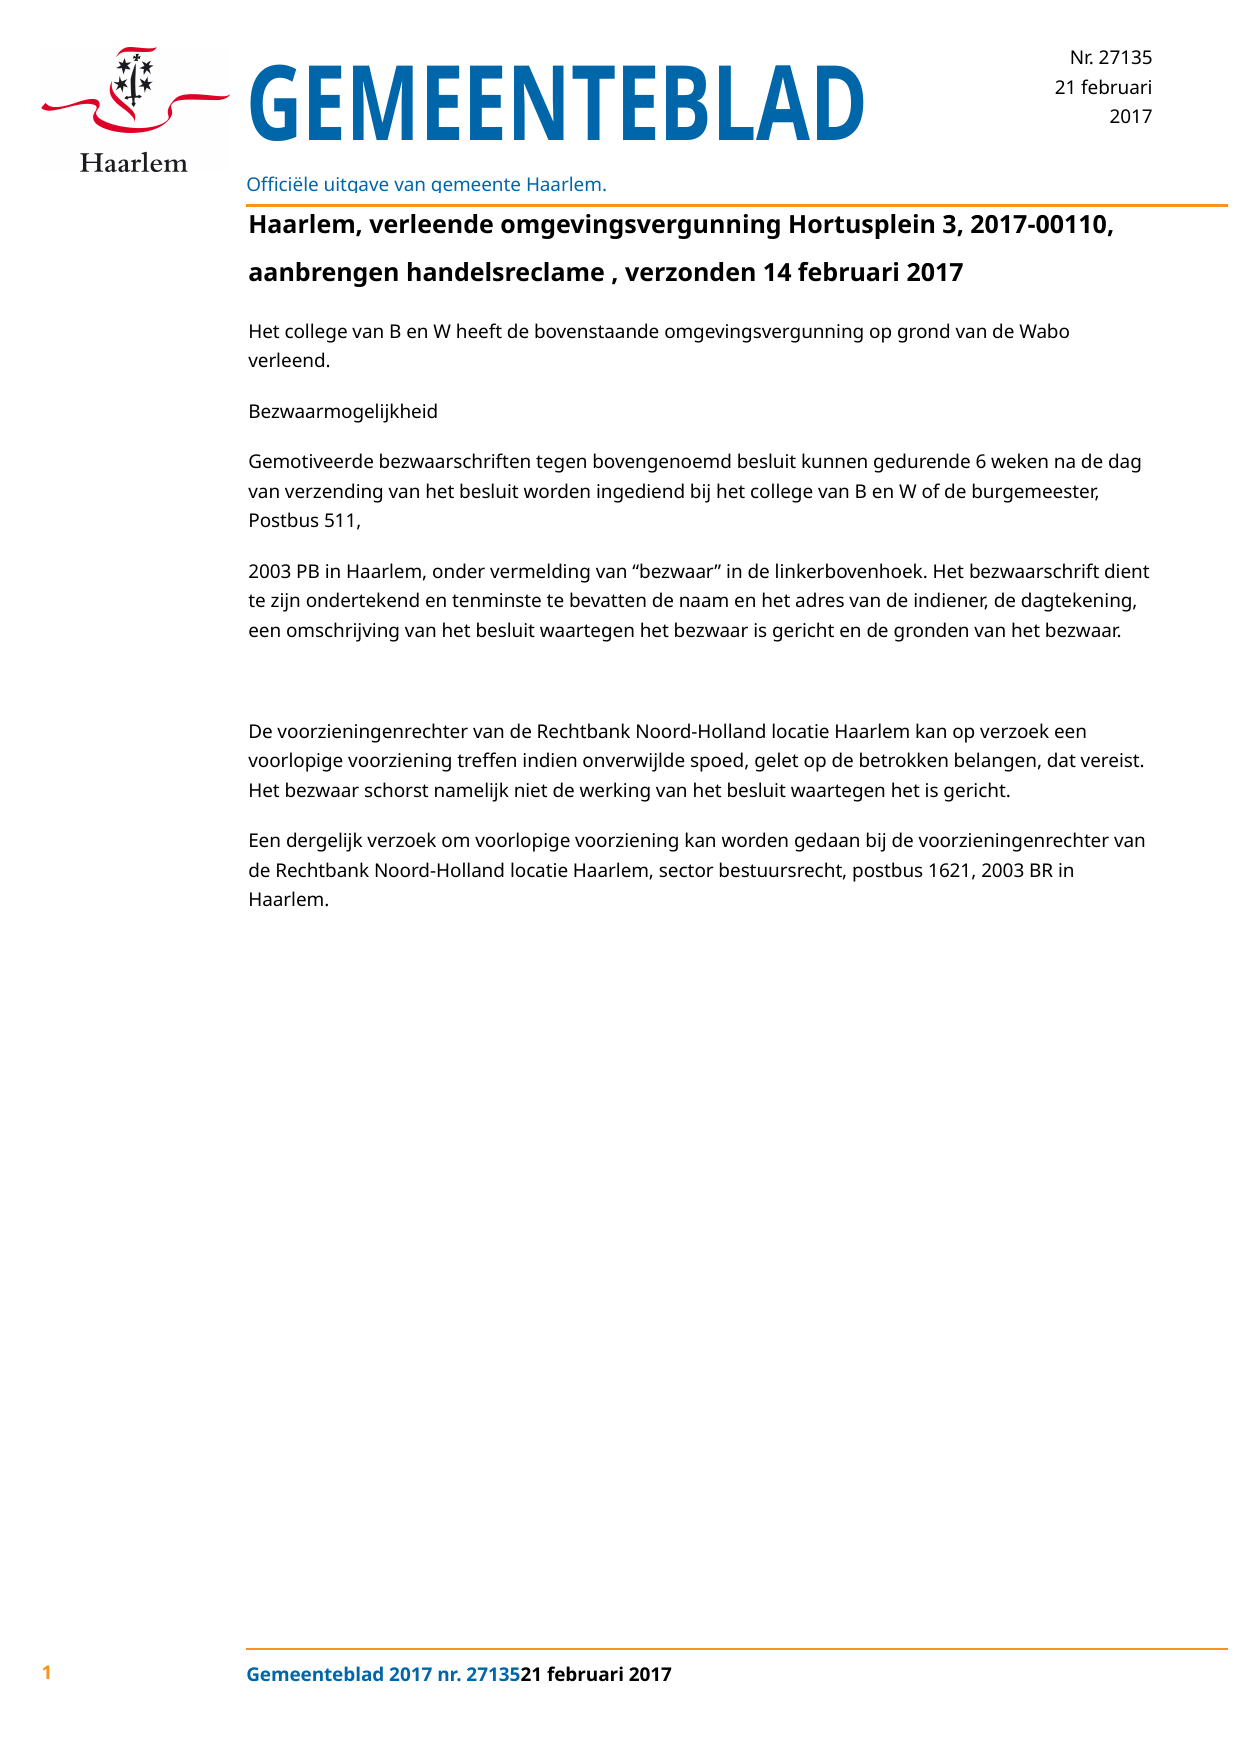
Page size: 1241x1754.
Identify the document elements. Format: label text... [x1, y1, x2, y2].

picture [41, 47, 231, 172]
text Gemotiveerde bezwaarschriften tegen bovengenoemd besluit kunnen gedurende 6 weken na de dag van verzending van het besluit worden ingediend bij het college van B en W of de burgemeester, Postbus 511, [248, 448, 1152, 533]
text Haarlem, verleende omgevingsvergunning Hortusplein 3, 2017-00110, aanbrengen handelsreclame , verzonden 14 februari 2017 [248, 207, 1152, 288]
text Een dergelijk verzoek om voorlopige voorziening kan worden gedaan bij de voorzieningenrechter van de Rechtbank Noord-Holland locatie Haarlem, sector bestuursrecht, postbus 1621, 2003 BR in Haarlem. [248, 827, 1152, 912]
text De voorzieningenrechter van de Rechtbank Noord-Holland locatie Haarlem kan op verzoek een voorlopige voorziening treffen indien onverwijlde spoed, gelet op de betrokken belangen, dat vereist. Het bezwaar schorst namelijk niet de werking van het besluit waartegen het is gericht. [248, 718, 1152, 803]
text Het college van B en W heeft de bovenstaande omgevingsvergunning op grond van de Wabo verleend. [248, 318, 1152, 373]
text Bezwaarmogelijkheid [248, 398, 1152, 424]
text 2003 PB in Haarlem, onder vermelding van “bezwaar” in de linkerbovenhoek. Het bezwaarschrift dient te zijn ondertekend en tenminste te bevatten de naam en het adres van de indiener, de dagtekening, een omschrijving van het besluit waartegen het bezwaar is gericht en de gronden van het bezwaar. [248, 558, 1152, 643]
